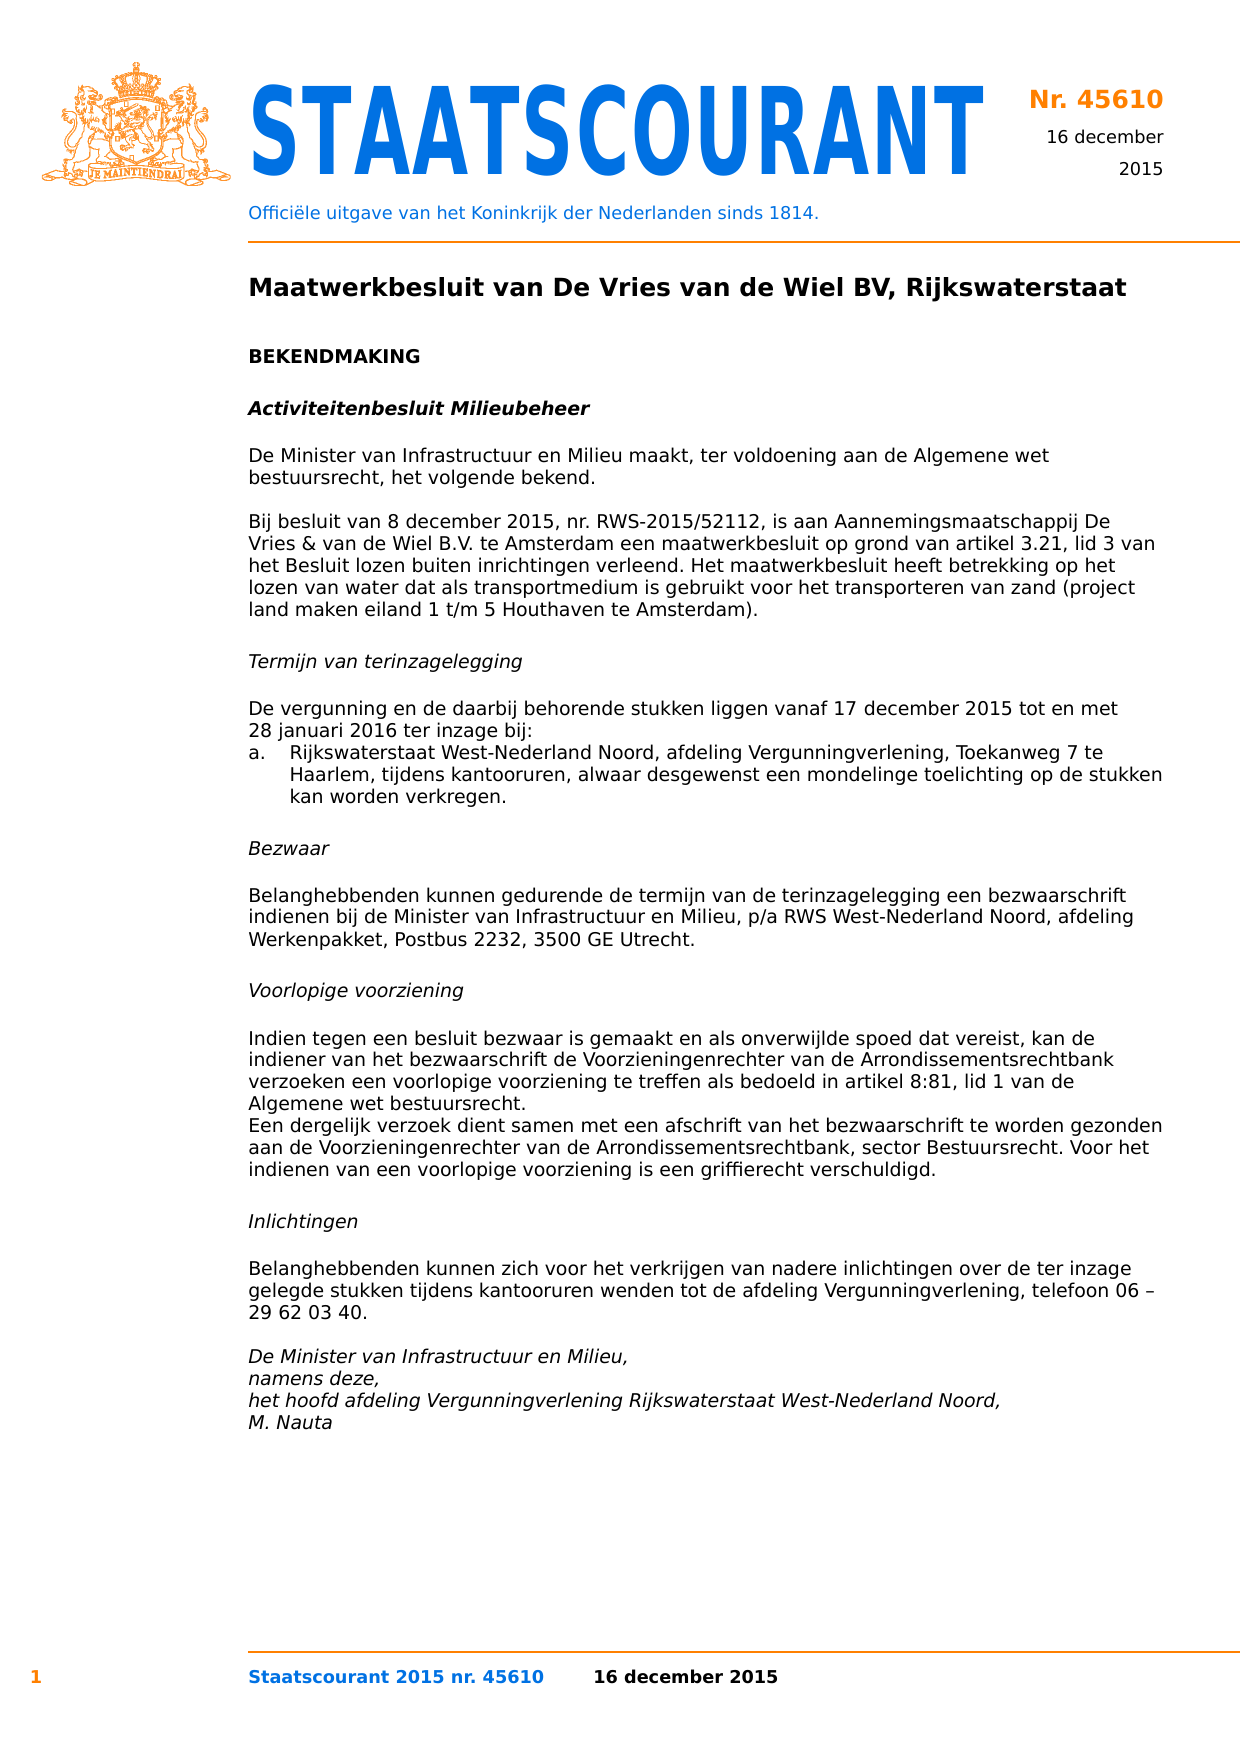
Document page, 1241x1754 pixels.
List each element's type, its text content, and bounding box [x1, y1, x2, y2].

text Indien tegen een besluit bezwaar is gemaakt en als onverwijlde spoed dat vereist, kan de indiener van het bezwaarschrift de Voorzieningenrechter van de Arrondissementsrechtbank verzoeken een voorlopige voorziening te treffen als bedoeld in artikel 8:81, lid 1 van de Algemene wet bestuursrecht. [248, 1027, 1163, 1115]
table_cell 16 december [998, 121, 1240, 153]
text Belanghebbenden kunnen gedurende de termijn van de terinzagelegging een bezwaarschrift indienen bij de Minister van Infrastructuur en Milieu, p/a RWS West-Nederland Noord, afdeling Werkenpakket, Postbus 2232, 3500 GE Utrecht. [248, 884, 1163, 950]
text a. Rijkswaterstaat West-Nederland Noord, afdeling Vergunningverlening, Toekanweg 7 te Haarlem, tijdens kantooruren, alwaar desgewenst een mondelinge toelichting op de stukken kan worden verkregen. [248, 742, 1163, 807]
text De Minister van Infrastructuur en Milieu, namens deze, het hoofd afdeling Vergunningverlening Rijkswaterstaat West-Nederland Noord, M. Nauta [248, 1346, 1163, 1434]
subtitle Inlichtingen [248, 1211, 1163, 1233]
table_header Nr. 45610 [998, 62, 1240, 121]
subtitle Termijn van terinzagelegging [248, 651, 1163, 673]
table_header [25, 62, 248, 241]
text Belanghebbenden kunnen zich voor het verkrijgen van nadere inlichtingen over de ter inzage gelegde stukken tijdens kantooruren wenden tot de afdeling Vergunningverlening, telefoon 06 – 29 62 03 40. [248, 1258, 1163, 1324]
text De Minister van Infrastructuur en Milieu maakt, ter voldoening aan de Algemene wet bestuursrecht, het volgende bekend. [248, 445, 1163, 489]
table_header STAATSCOURANT [248, 62, 998, 203]
picture [41, 62, 231, 186]
subtitle Bezwaar [248, 837, 1163, 859]
table_cell 2015 [998, 153, 1240, 203]
table_cell Officiële uitgave van het Koninkrijk der Nederlanden sinds 1814. [248, 203, 1240, 241]
subtitle BEKENDMAKING [248, 346, 1163, 368]
text Een dergelijk verzoek dient samen met een afschrift van het bezwaarschrift te worden gezonden aan de Voorzieningenrechter van de Arrondissementsrechtbank, sector Bestuursrecht. Voor het indienen van een voorlopige voorziening is een griffierecht verschuldigd. [248, 1115, 1163, 1181]
text De vergunning en de daarbij behorende stukken liggen vanaf 17 december 2015 tot en met 28 januari 2016 ter inzage bij: [248, 698, 1163, 742]
subtitle Voorlopige voorziening [248, 980, 1163, 1002]
text Bij besluit van 8 december 2015, nr. RWS-2015/52112, is aan Aannemingsmaatschappij De Vries & van de Wiel B.V. te Amsterdam een maatwerkbesluit op grond van artikel 3.21, lid 3 van het Besluit lozen buiten inrichtingen verleend. Het maatwerkbesluit heeft betrekking op het lozen van water dat als transportmedium is gebruikt voor het transporteren van zand (project land maken eiland 1 t/m 5 Houthaven te Amsterdam). [248, 511, 1163, 621]
subtitle Maatwerkbesluit van De Vries van de Wiel BV, Rijkswaterstaat [248, 273, 1163, 302]
subtitle Activiteitenbesluit Milieubeheer [248, 398, 1163, 420]
